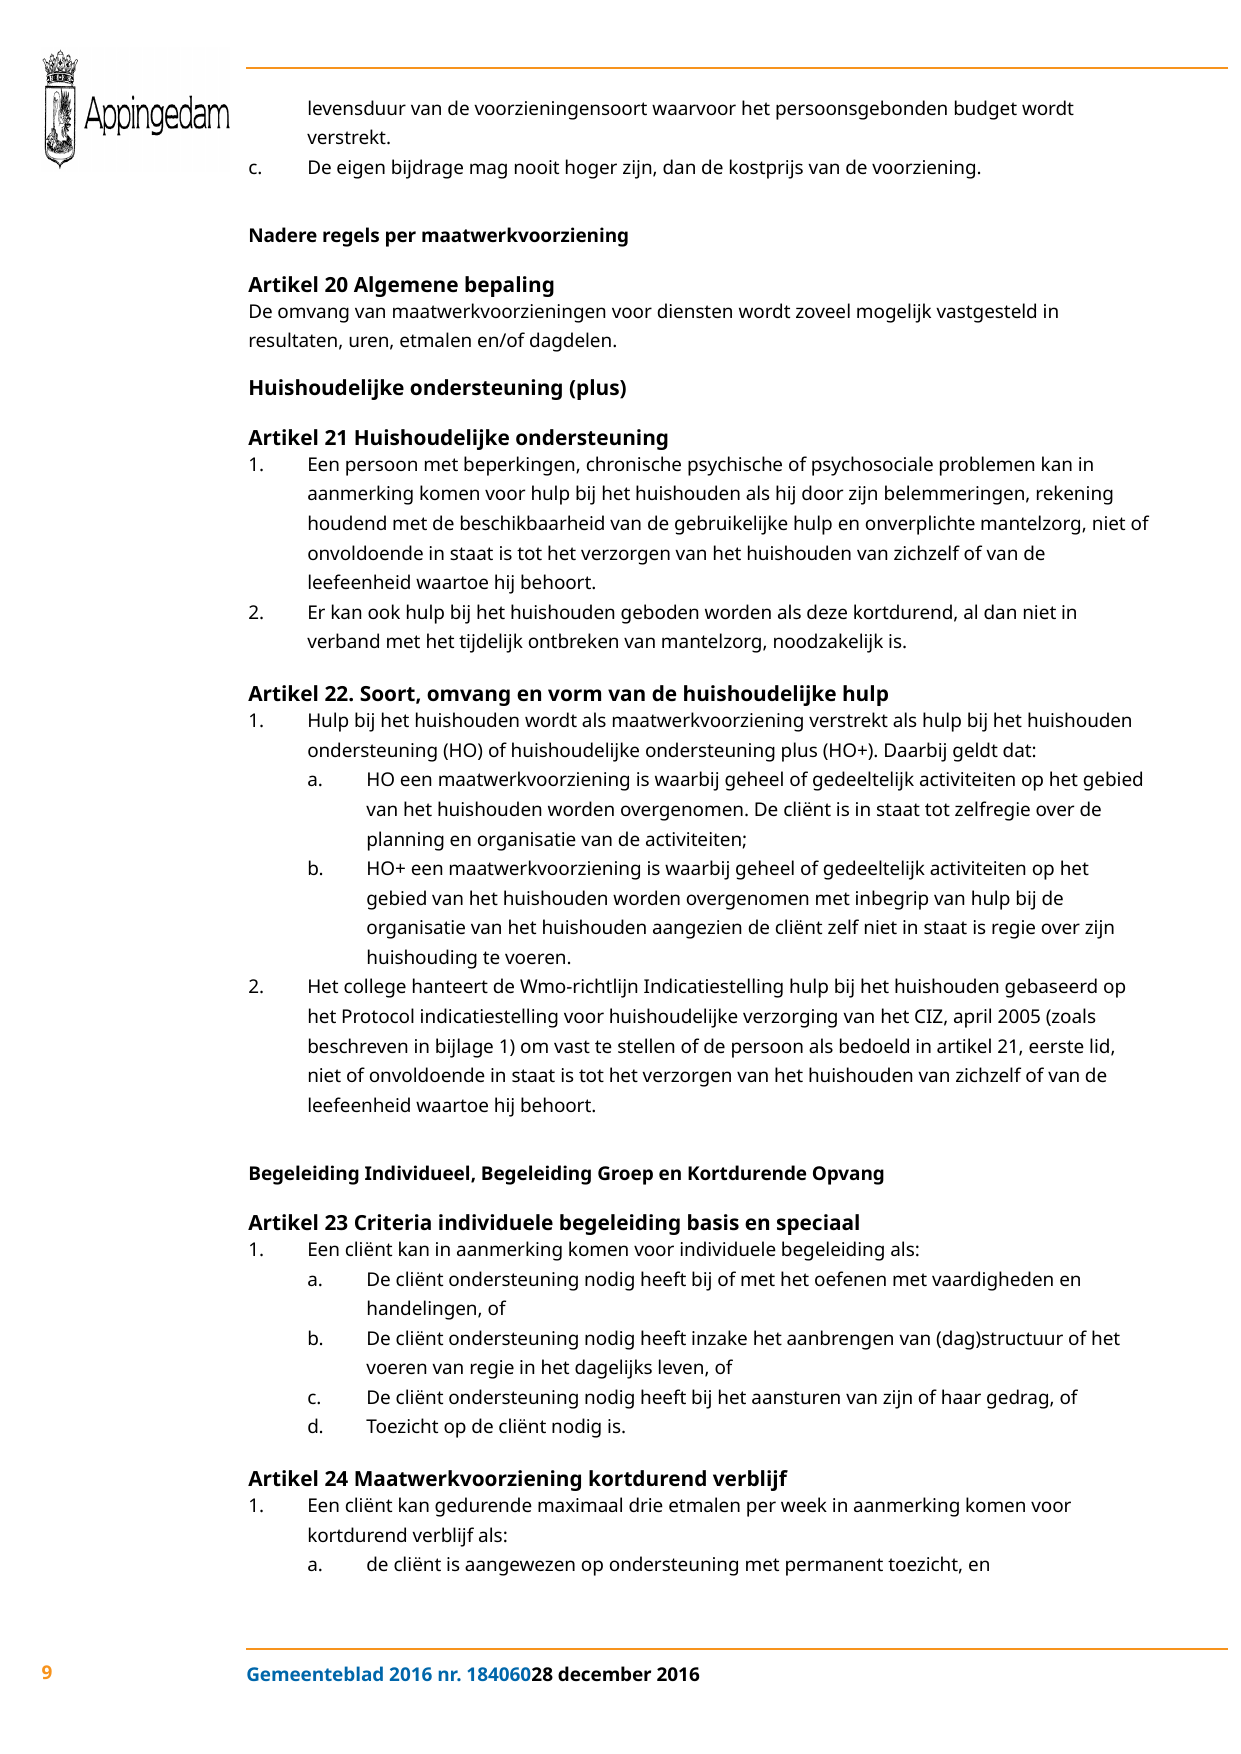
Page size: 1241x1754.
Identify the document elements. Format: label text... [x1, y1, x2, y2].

list de cliënt is aangewezen op ondersteuning met permanent toezicht, en [307, 1552, 1152, 1577]
list Hulp bij het huishouden wordt als maatwerkvoorziening verstrekt als hulp bij het huishouden ondersteuning (HO) of huishoudelijke ondersteuning plus (HO+). Daarbij geldt dat: [248, 707, 1152, 763]
list Toezicht op de cliënt nodig is. [307, 1414, 1152, 1439]
text Artikel 23 Criteria individuele begeleiding basis en speciaal [248, 1208, 1152, 1236]
list De cliënt ondersteuning nodig heeft bij het aansturen van zijn of haar gedrag, of [307, 1384, 1152, 1410]
list De cliënt ondersteuning nodig heeft bij of met het oefenen met vaardigheden en handelingen, of [307, 1266, 1152, 1321]
text Nadere regels per maatwerkvoorziening [248, 220, 1152, 249]
list Een cliënt kan in aanmerking komen voor individuele begeleiding als: [248, 1236, 1152, 1262]
text De omvang van maatwerkvoorzieningen voor diensten wordt zoveel mogelijk vastgesteld in resultaten, uren, etmalen en/of dagdelen. [248, 298, 1152, 353]
list Een persoon met beperkingen, chronische psychische of psychosociale problemen kan in aanmerking komen voor hulp bij het huishouden als hij door zijn belemmeringen, rekening houdend met de beschikbaarheid van de gebruikelijke hulp en onverplichte mantelzorg, niet of onvoldoende in staat is tot het verzorgen van het huishouden van zichzelf of van de leefeenheid waartoe hij behoort. [248, 451, 1152, 595]
list HO een maatwerkvoorziening is waarbij geheel of gedeeltelijk activiteiten op het gebied van het huishouden worden overgenomen. De cliënt is in staat tot zelfregie over de planning en organisatie van de activiteiten; [307, 767, 1152, 851]
text Begeleiding Individueel, Begeleiding Groep en Kortdurende Opvang [248, 1158, 1152, 1187]
picture [41, 47, 231, 172]
text Artikel 22. Soort, omvang en vorm van de huishoudelijke hulp [248, 679, 1152, 707]
list De eigen bijdrage mag nooit hoger zijn, dan de kostprijs van de voorziening. [248, 154, 1152, 180]
list Het college hanteert de Wmo-richtlijn Indicatiestelling hulp bij het huishouden gebaseerd op het Protocol indicatiestelling voor huishoudelijke verzorging van het CIZ, april 2005 (zoals beschreven in bijlage 1) om vast te stellen of de persoon als bedoeld in artikel 21, eerste lid, niet of onvoldoende in staat is tot het verzorgen van het huishouden van zichzelf of van de leefeenheid waartoe hij behoort. [248, 974, 1152, 1118]
text Artikel 20 Algemene bepaling [248, 270, 1152, 298]
list HO+ een maatwerkvoorziening is waarbij geheel of gedeeltelijk activiteiten op het gebied van het huishouden worden overgenomen met inbegrip van hulp bij de organisatie van het huishouden aangezien de cliënt zelf niet in staat is regie over zijn huishouding te voeren. [307, 855, 1152, 970]
list Er kan ook hulp bij het huishouden geboden worden als deze kortdurend, al dan niet in verband met het tijdelijk ontbreken van mantelzorg, noodzakelijk is. [248, 599, 1152, 654]
list levensduur van de voorzieningensoort waarvoor het persoonsgebonden budget wordt verstrekt. [248, 95, 1152, 150]
text Artikel 24 Maatwerkvoorziening kortdurend verblijf [248, 1464, 1152, 1492]
text Artikel 21 Huishoudelijke ondersteuning [248, 423, 1152, 451]
list De cliënt ondersteuning nodig heeft inzake het aanbrengen van (dag)structuur of het voeren van regie in het dagelijks leven, of [307, 1325, 1152, 1380]
list Een cliënt kan gedurende maximaal drie etmalen per week in aanmerking komen voor kortdurend verblijf als: [248, 1492, 1152, 1548]
text Huishoudelijke ondersteuning (plus) [248, 373, 1152, 402]
